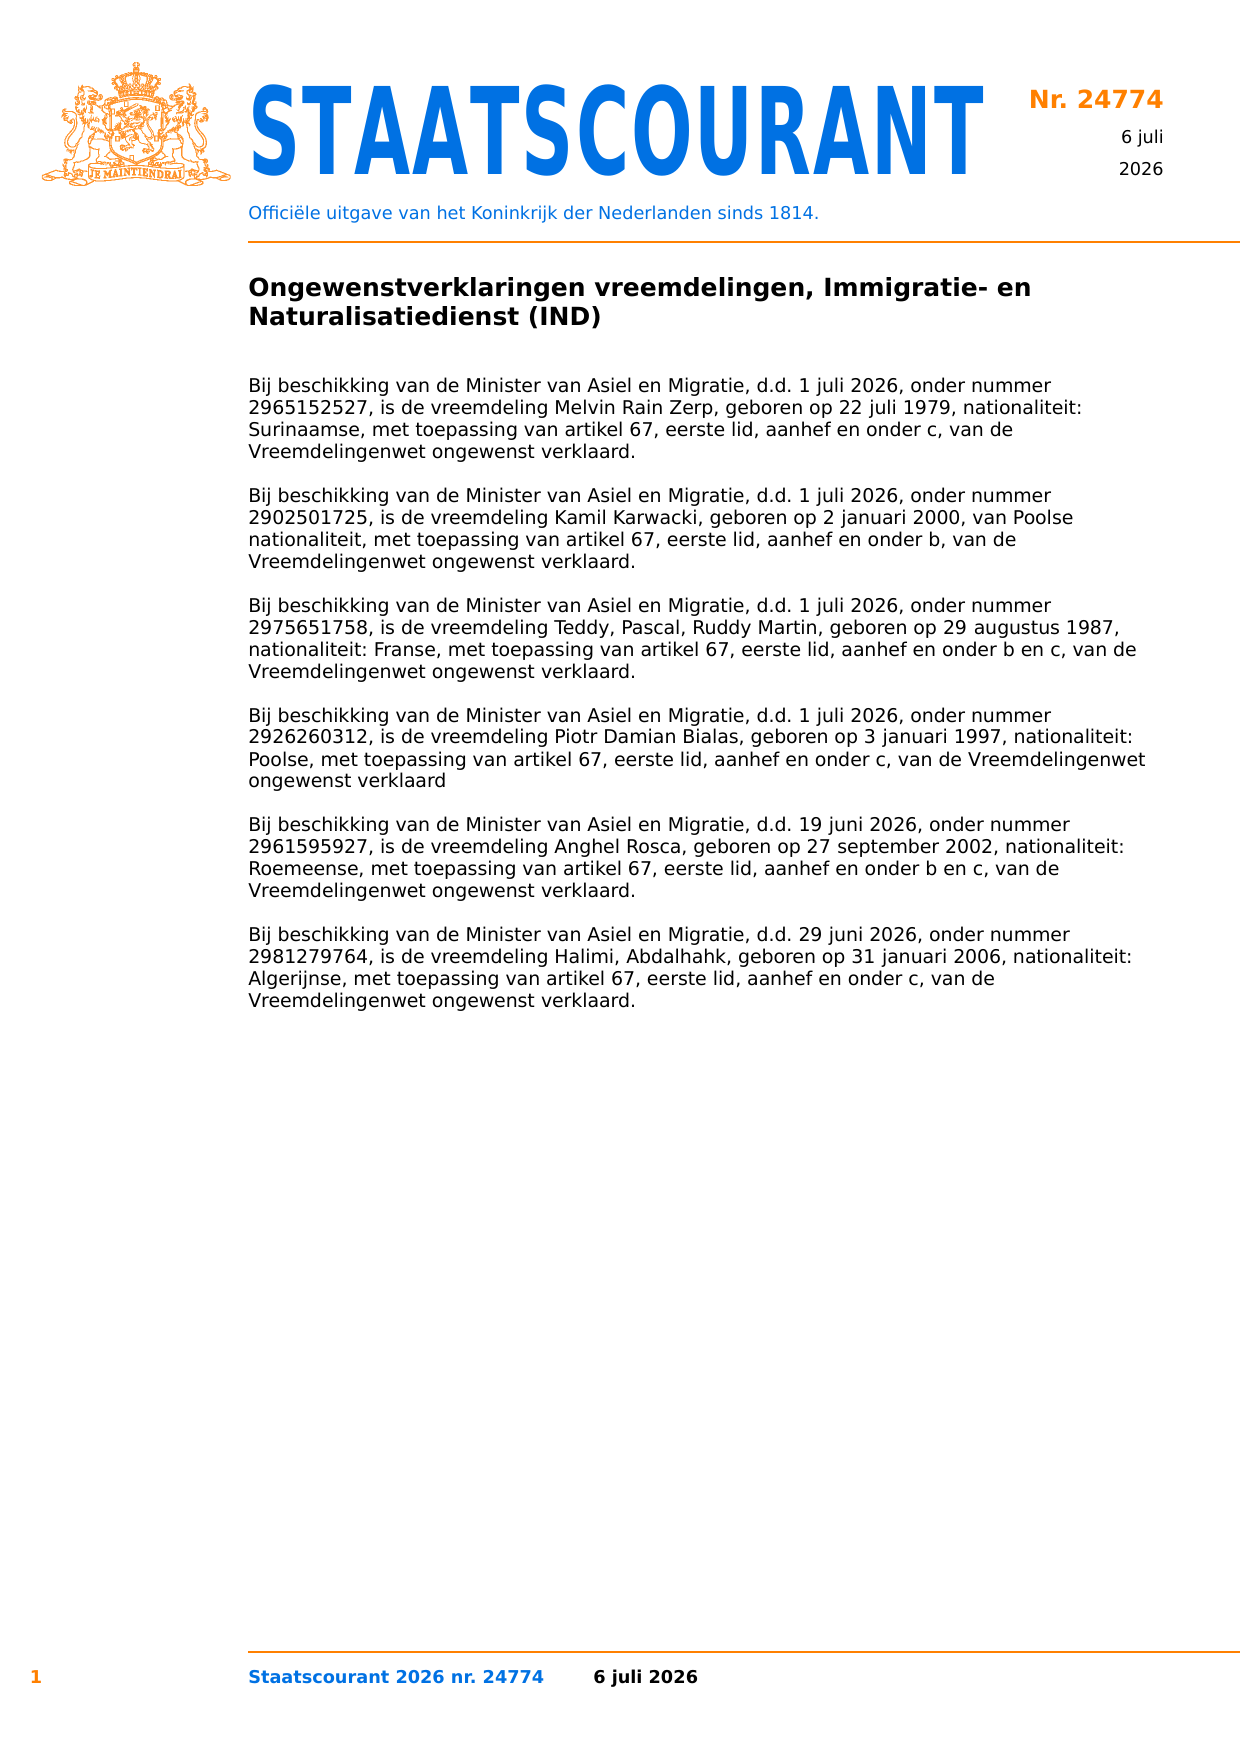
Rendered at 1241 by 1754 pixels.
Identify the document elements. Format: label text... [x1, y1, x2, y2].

table_cell 2026 [998, 153, 1240, 203]
text Bij beschikking van de Minister van Asiel en Migratie, d.d. 1 juli 2026, onder nummer 2975651758, is de vreemdeling Teddy, Pascal, Ruddy Martin, geboren op 29 augustus 1987, nationaliteit: Franse, met toepassing van artikel 67, eerste lid, aanhef en onder b en c, van de Vreemdelingenwet ongewenst verklaard. [248, 595, 1163, 683]
table_header [25, 62, 248, 241]
table_cell Officiële uitgave van het Koninkrijk der Nederlanden sinds 1814. [248, 203, 1240, 241]
text Bij beschikking van de Minister van Asiel en Migratie, d.d. 29 juni 2026, onder nummer 2981279764, is de vreemdeling Halimi, Abdalhahk, geboren op 31 januari 2006, nationaliteit: Algerijnse, met toepassing van artikel 67, eerste lid, aanhef en onder c, van de Vreemdelingenwet ongewenst verklaard. [248, 924, 1163, 1012]
table_header Nr. 24774 [998, 62, 1240, 121]
subtitle Ongewenstverklaringen vreemdelingen, Immigratie- en Naturalisatiedienst (IND) [248, 273, 1163, 331]
text Bij beschikking van de Minister van Asiel en Migratie, d.d. 1 juli 2026, onder nummer 2965152527, is de vreemdeling Melvin Rain Zerp, geboren op 22 juli 1979, nationaliteit: Surinaamse, met toepassing van artikel 67, eerste lid, aanhef en onder c, van de Vreemdelingenwet ongewenst verklaard. [248, 375, 1163, 463]
picture [41, 62, 231, 186]
table_cell 6 juli [998, 121, 1240, 153]
text Bij beschikking van de Minister van Asiel en Migratie, d.d. 1 juli 2026, onder nummer 2926260312, is de vreemdeling Piotr Damian Bialas, geboren op 3 januari 1997, nationaliteit: Poolse, met toepassing van artikel 67, eerste lid, aanhef en onder c, van de Vreemdelingenwet ongewenst verklaard [248, 704, 1163, 792]
text Bij beschikking van de Minister van Asiel en Migratie, d.d. 1 juli 2026, onder nummer 2902501725, is de vreemdeling Kamil Karwacki, geboren op 2 januari 2000, van Poolse nationaliteit, met toepassing van artikel 67, eerste lid, aanhef en onder b, van de Vreemdelingenwet ongewenst verklaard. [248, 485, 1163, 573]
text Bij beschikking van de Minister van Asiel en Migratie, d.d. 19 juni 2026, onder nummer 2961595927, is de vreemdeling Anghel Rosca, geboren op 27 september 2002, nationaliteit: Roemeense, met toepassing van artikel 67, eerste lid, aanhef en onder b en c, van de Vreemdelingenwet ongewenst verklaard. [248, 814, 1163, 902]
table_header STAATSCOURANT [248, 62, 998, 203]
